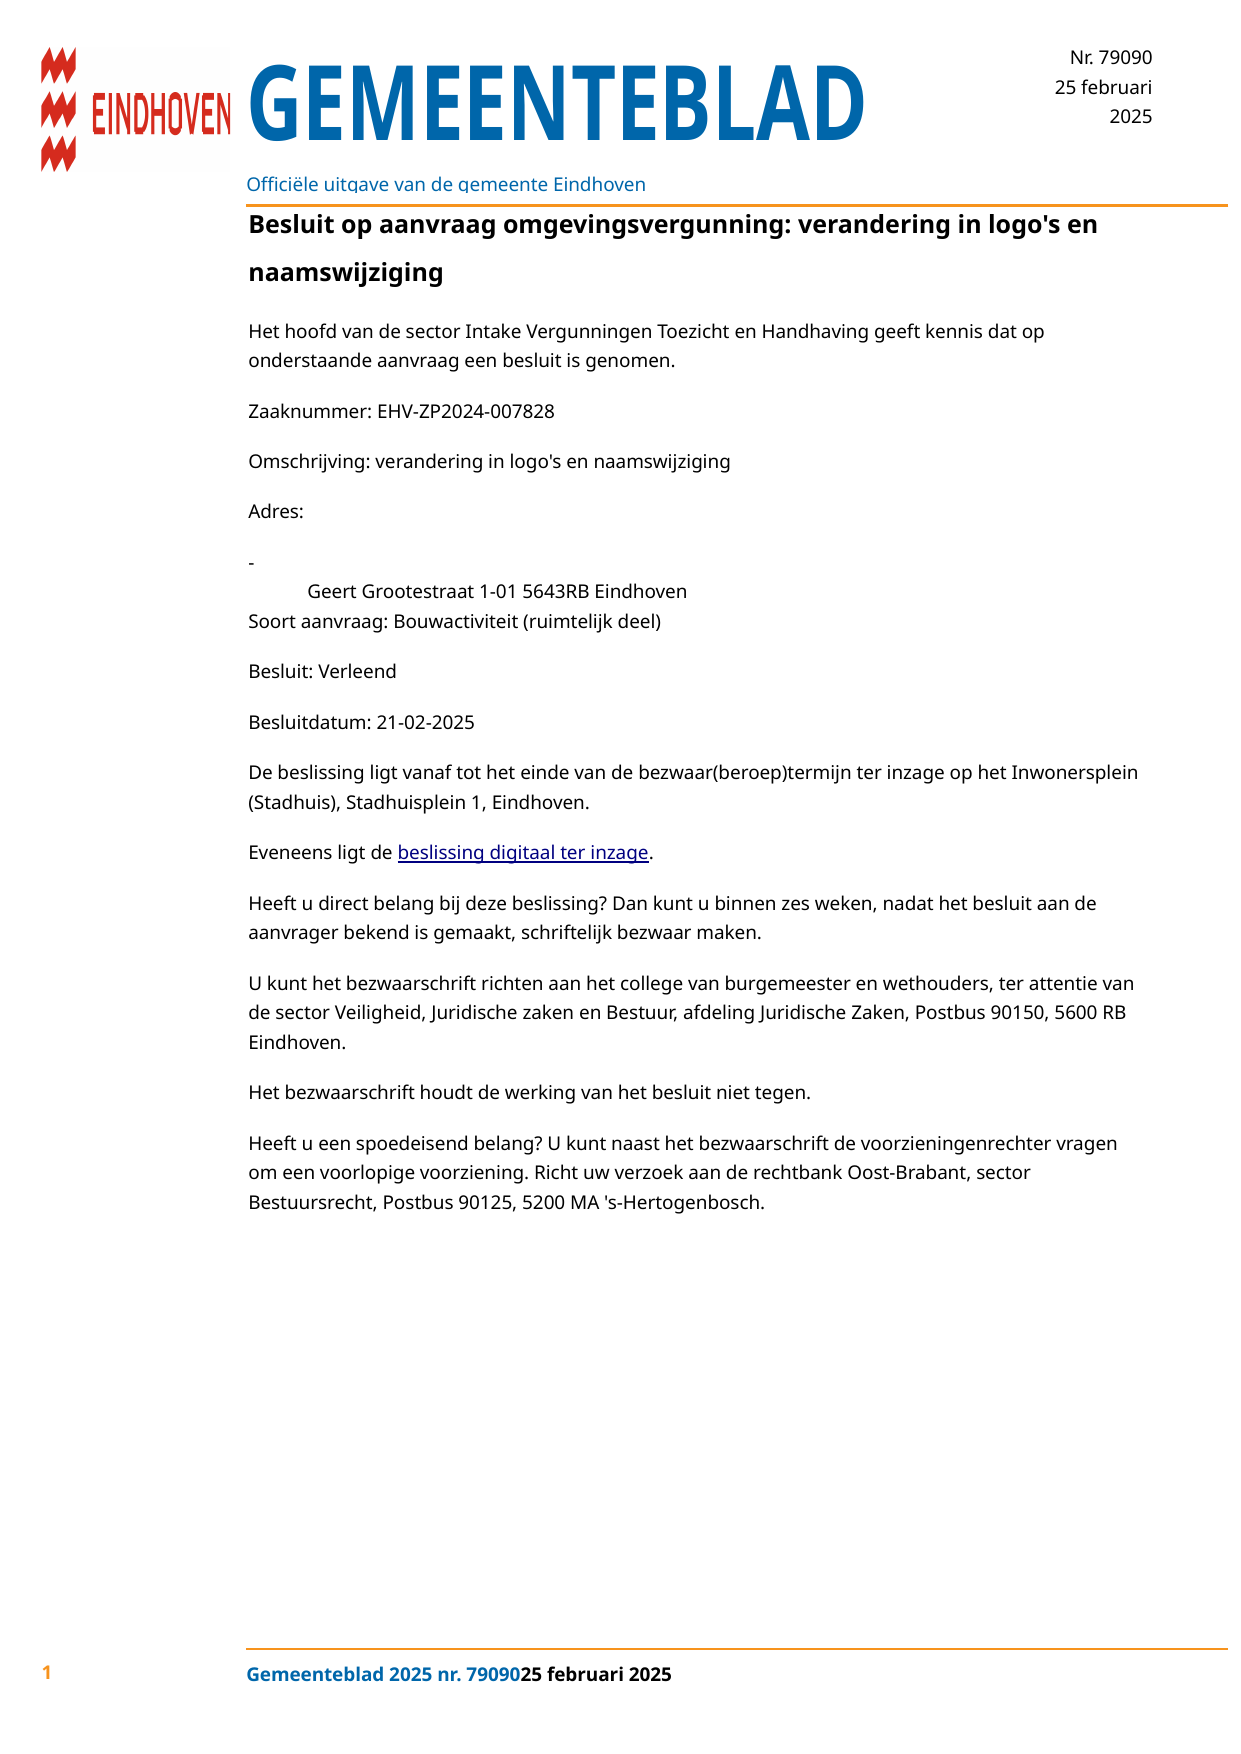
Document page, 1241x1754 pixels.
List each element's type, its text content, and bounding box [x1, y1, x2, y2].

text De beslissing ligt vanaf tot het einde van de bezwaar(beroep)termijn ter inzage op het Inwonersplein (Stadhuis), Stadhuisplein 1, Eindhoven. [248, 759, 1152, 815]
text Het bezwaarschrift houdt de werking van het besluit niet tegen. [248, 1079, 1152, 1105]
picture [41, 47, 231, 172]
text Adres: [248, 499, 1152, 524]
text Heeft u een spoedeisend belang? U kunt naast het bezwaarschrift de voorzieningenrechter vragen om een voorlopige voorziening. Richt uw verzoek aan de rechtbank Oost-Brabant, sector Bestuursrecht, Postbus 90125, 5200 MA 's-Hertogenbosch. [248, 1130, 1152, 1215]
text Heeft u direct belang bij deze beslissing? Dan kunt u binnen zes weken, nadat het besluit aan de aanvrager bekend is gemaakt, schriftelijk bezwaar maken. [248, 890, 1152, 945]
text Besluitdatum: 21-02-2025 [248, 709, 1152, 735]
text Omschrijving: verandering in logo's en naamswijziging [248, 448, 1152, 474]
text Soort aanvraag: Bouwactiviteit (ruimtelijk deel) [248, 608, 1152, 634]
text Eveneens ligt de beslissing digitaal ter inzage. [248, 839, 1152, 865]
text Het hoofd van de sector Intake Vergunningen Toezicht en Handhaving geeft kennis dat op onderstaande aanvraag een besluit is genomen. [248, 318, 1152, 373]
text Besluit op aanvraag omgevingsvergunning: verandering in logo's en naamswijziging [248, 207, 1152, 288]
list Geert Grootestraat 1-01 5643RB Eindhoven [248, 579, 1152, 604]
text Zaaknummer: EHV-ZP2024-007828 [248, 398, 1152, 424]
text Besluit: Verleend [248, 659, 1152, 684]
text U kunt het bezwaarschrift richten aan het college van burgemeester en wethouders, ter attentie van de sector Veiligheid, Juridische zaken en Bestuur, afdeling Juridische Zaken, Postbus 90150, 5600 RB Eindhoven. [248, 970, 1152, 1055]
